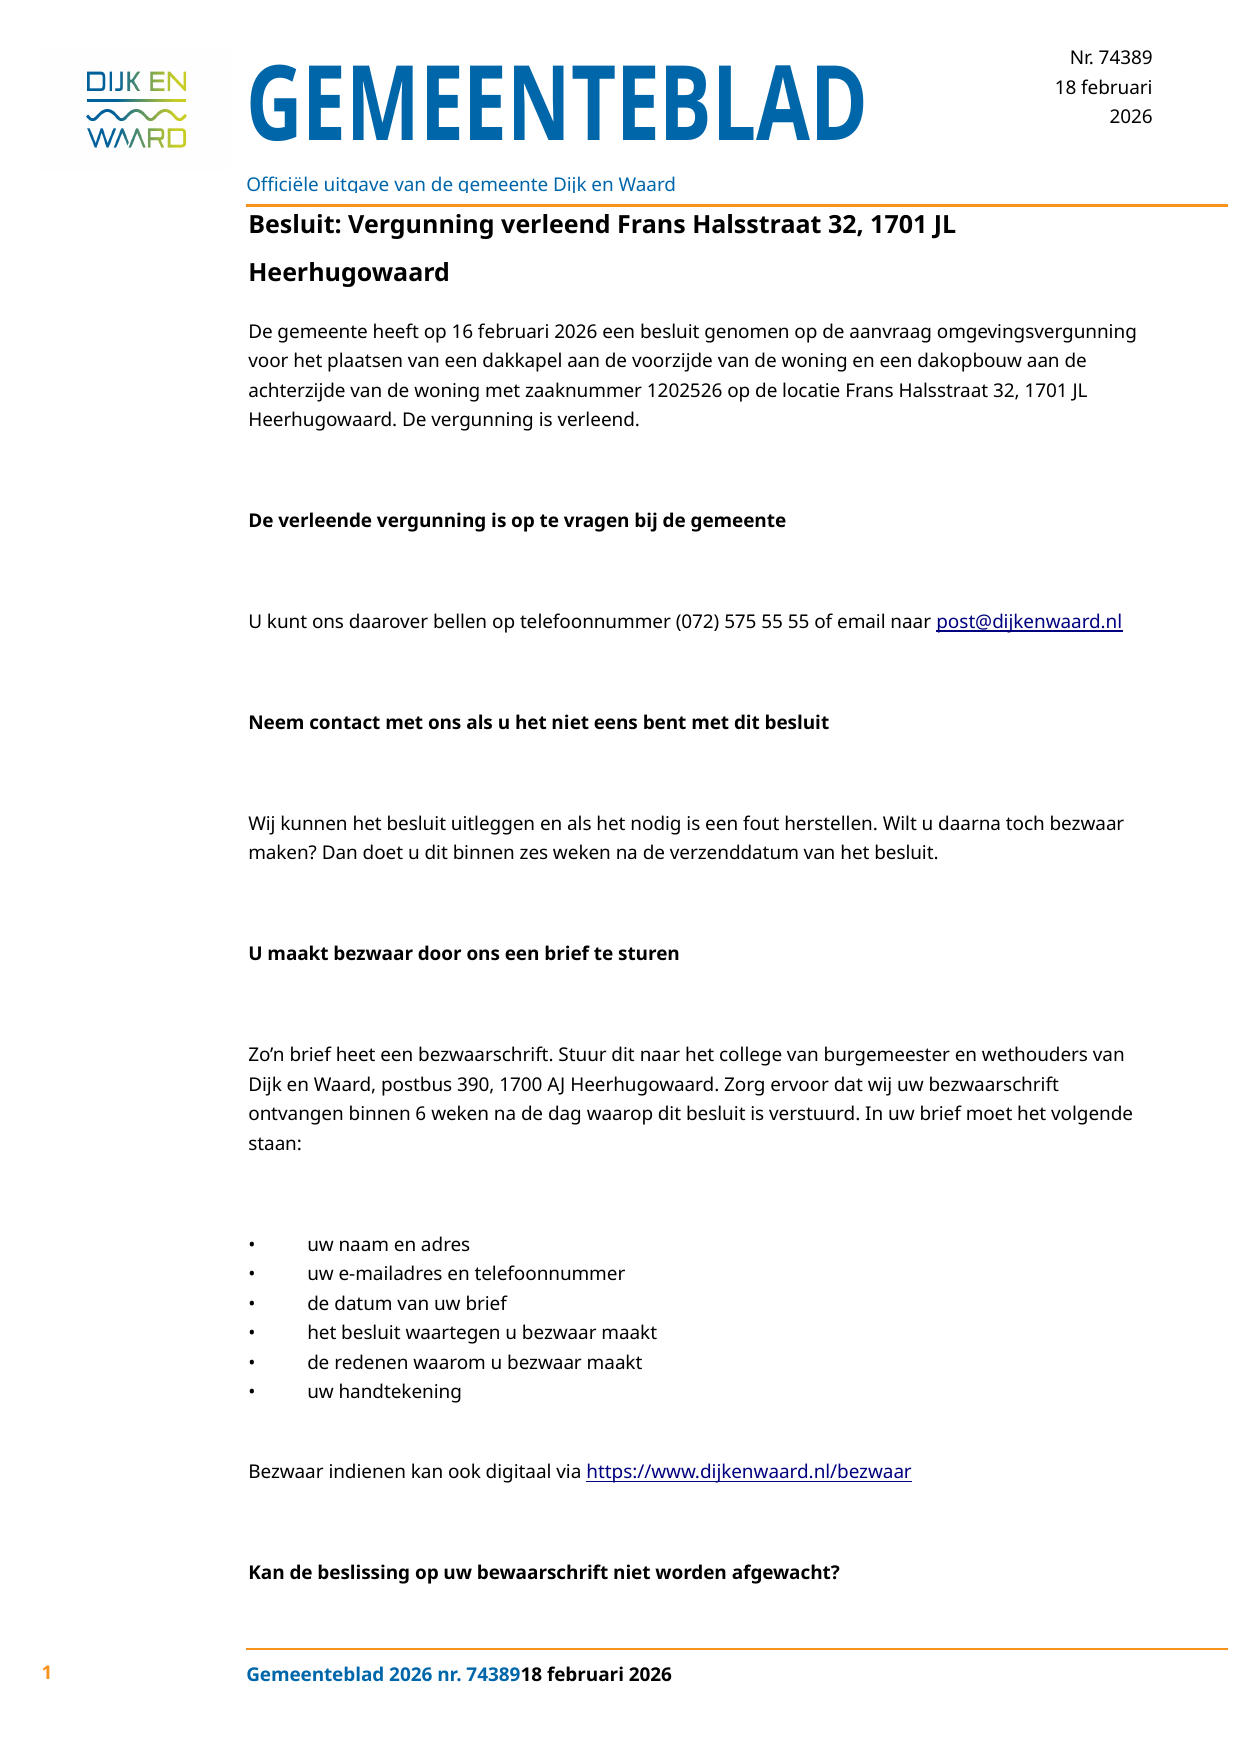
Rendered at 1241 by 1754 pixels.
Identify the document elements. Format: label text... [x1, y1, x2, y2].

list uw e-mailadres en telefoonnummer [248, 1260, 1152, 1286]
text Bezwaar indienen kan ook digitaal via https://www.dijkenwaard.nl/bezwaar [248, 1459, 1152, 1484]
text Neem contact met ons als u het niet eens bent met dit besluit [248, 709, 1152, 735]
text Wij kunnen het besluit uitleggen en als het nodig is een fout herstellen. Wilt u daarna toch bezwaar maken? Dan doet u dit binnen zes weken na de verzenddatum van het besluit. [248, 810, 1152, 865]
text Besluit: Vergunning verleend Frans Halsstraat 32, 1701 JL Heerhugowaard [248, 207, 1152, 288]
text De gemeente heeft op 16 februari 2026 een besluit genomen op de aanvraag omgevingsvergunning voor het plaatsen van een dakkapel aan de voorzijde van de woning en een dakopbouw aan de achterzijde van de woning met zaaknummer 1202526 op de locatie Frans Halsstraat 32, 1701 JL Heerhugowaard. De vergunning is verleend. [248, 318, 1152, 432]
text Zo’n brief heet een bezwaarschrift. Stuur dit naar het college van burgemeester en wethouders van Dijk en Waard, postbus 390, 1700 AJ Heerhugowaard. Zorg ervoor dat wij uw bezwaarschrift ontvangen binnen 6 weken na de dag waarop dit besluit is verstuurd. In uw brief moet het volgende staan: [248, 1041, 1152, 1156]
text De verleende vergunning is op te vragen bij de gemeente [248, 507, 1152, 533]
list uw handtekening [248, 1379, 1152, 1404]
text U maakt bezwaar door ons een brief te sturen [248, 940, 1152, 966]
list de redenen waarom u bezwaar maakt [248, 1349, 1152, 1375]
text Kan de beslissing op uw bewaarschrift niet worden afgewacht? [248, 1559, 1152, 1585]
picture [41, 47, 231, 172]
list uw naam en adres [248, 1231, 1152, 1257]
list het besluit waartegen u bezwaar maakt [248, 1319, 1152, 1345]
list de datum van uw brief [248, 1290, 1152, 1316]
text U kunt ons daarover bellen op telefoonnummer (072) 575 55 55 of email naar post@dijkenwaard.nl [248, 608, 1152, 634]
